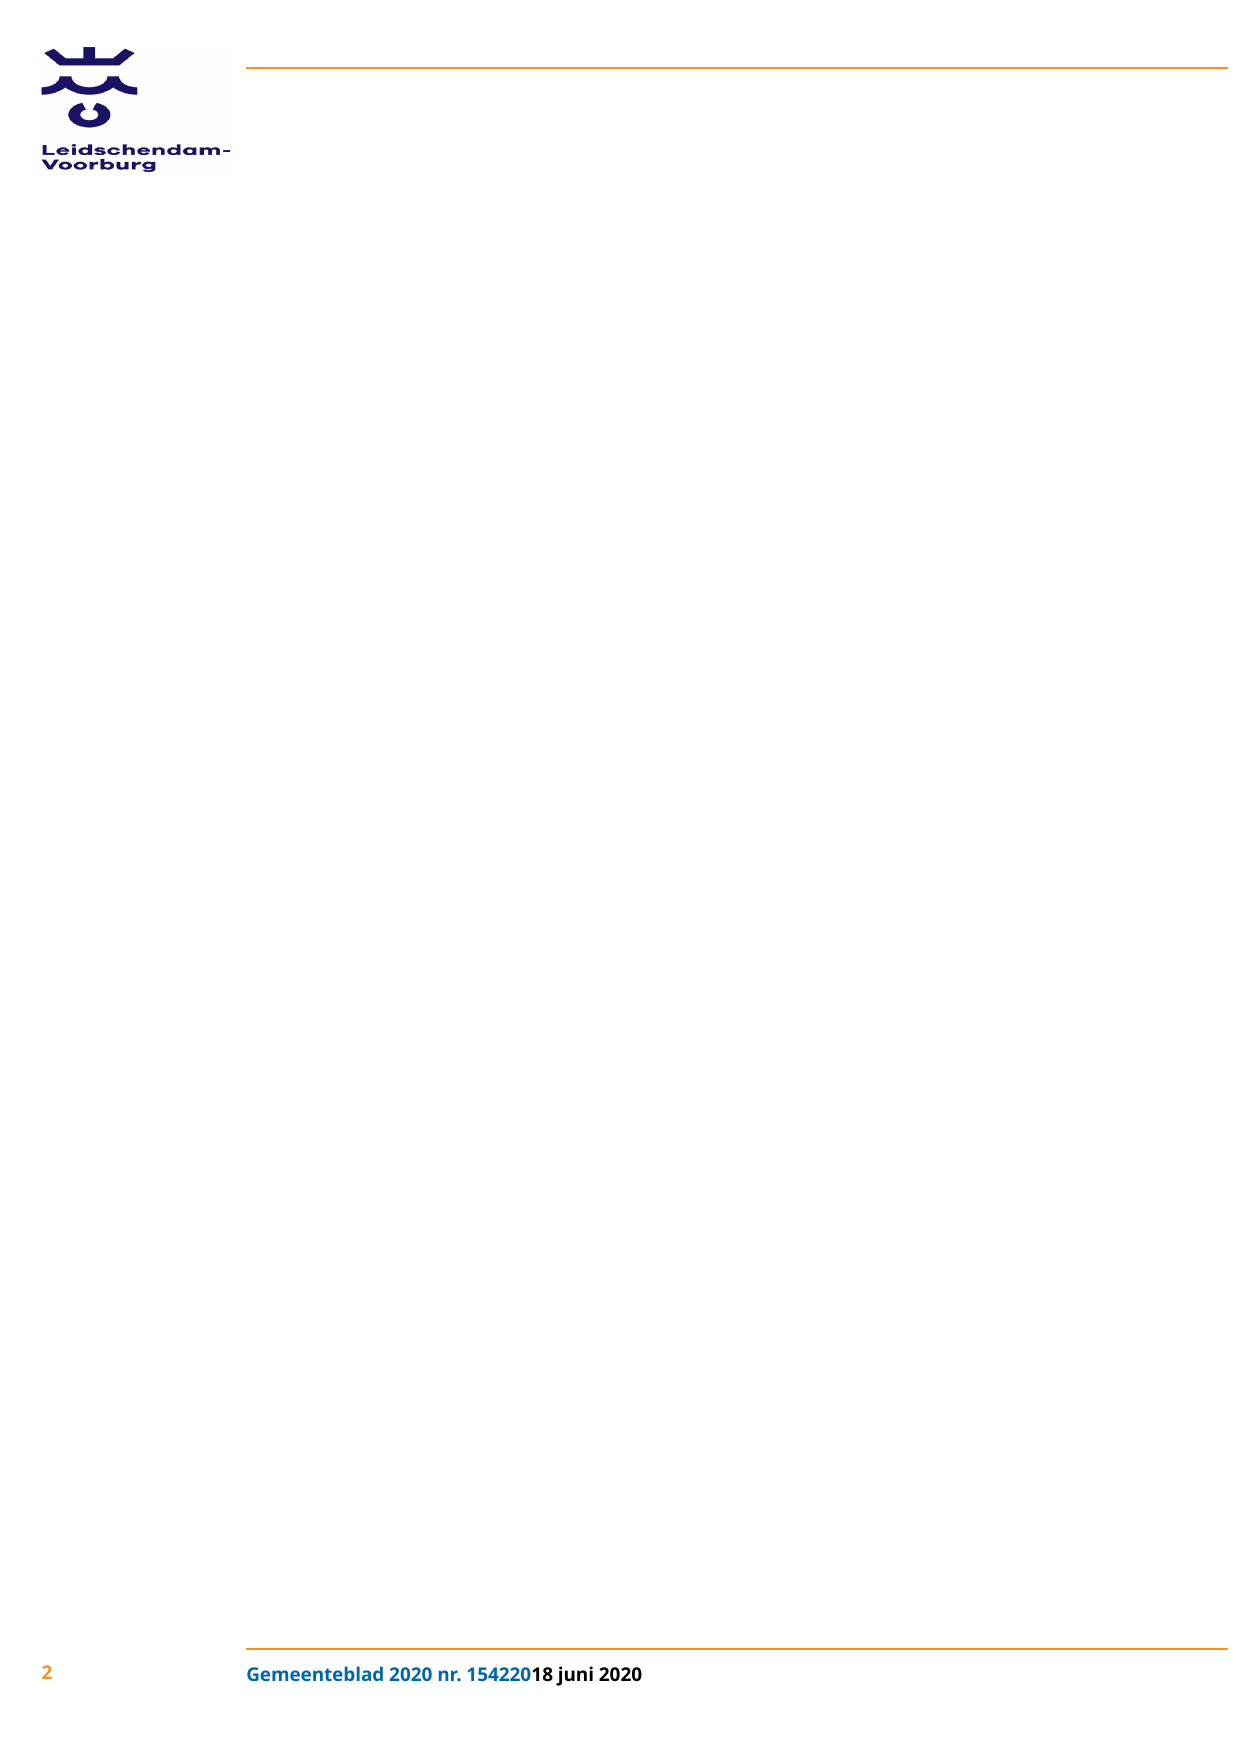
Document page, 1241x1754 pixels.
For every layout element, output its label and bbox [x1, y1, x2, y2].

picture [41, 47, 231, 172]
